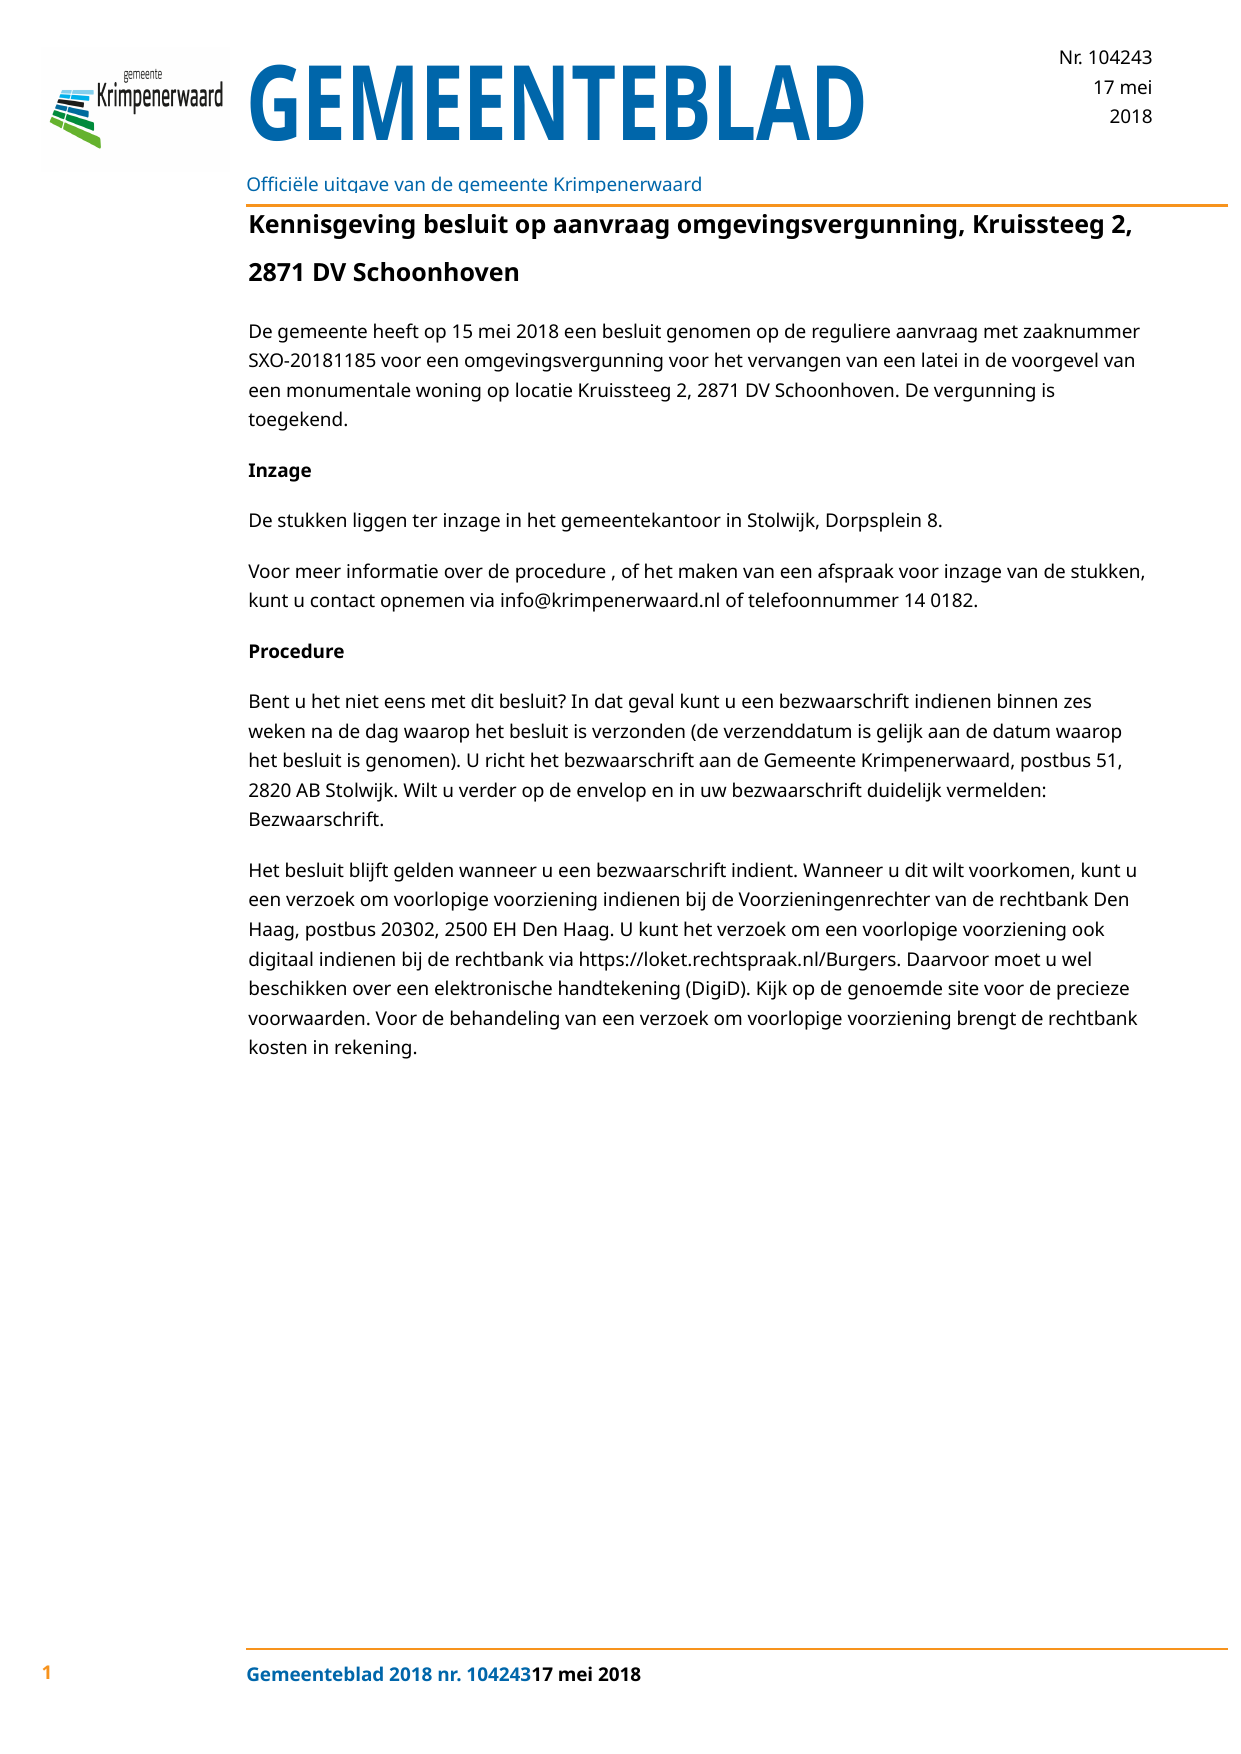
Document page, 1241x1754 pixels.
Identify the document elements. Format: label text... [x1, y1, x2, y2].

text Inzage [248, 457, 1152, 483]
text Procedure [248, 638, 1152, 664]
text Het besluit blijft gelden wanneer u een bezwaarschrift indient. Wanneer u dit wilt voorkomen, kunt u een verzoek om voorlopige voorziening indienen bij de Voorzieningenrechter van de rechtbank Den Haag, postbus 20302, 2500 EH Den Haag. U kunt het verzoek om een voorlopige voorziening ook digitaal indienen bij de rechtbank via https://loket.rechtspraak.nl/Burgers. Daarvoor moet u wel beschikken over een elektronische handtekening (DigiD). Kijk op de genoemde site voor de precieze voorwaarden. Voor de behandeling van een verzoek om voorlopige voorziening brengt de rechtbank kosten in rekening. [248, 857, 1152, 1060]
text Voor meer informatie over de procedure , of het maken van een afspraak voor inzage van de stukken, kunt u contact opnemen via info@krimpenerwaard.nl of telefoonnummer 14 0182. [248, 558, 1152, 613]
text Bent u het niet eens met dit besluit? In dat geval kunt u een bezwaarschrift indienen binnen zes weken na de dag waarop het besluit is verzonden (de verzenddatum is gelijk aan de datum waarop het besluit is genomen). U richt het bezwaarschrift aan de Gemeente Krimpenerwaard, postbus 51, 2820 AB Stolwijk. Wilt u verder op de envelop en in uw bezwaarschrift duidelijk vermelden: Bezwaarschrift. [248, 688, 1152, 832]
text Kennisgeving besluit op aanvraag omgevingsvergunning, Kruissteeg 2, 2871 DV Schoonhoven [248, 207, 1152, 288]
text De stukken liggen ter inzage in het gemeentekantoor in Stolwijk, Dorpsplein 8. [248, 507, 1152, 533]
text De gemeente heeft op 15 mei 2018 een besluit genomen op de reguliere aanvraag met zaaknummer SXO-20181185 voor een omgevingsvergunning voor het vervangen van een latei in de voorgevel van een monumentale woning op locatie Kruissteeg 2, 2871 DV Schoonhoven. De vergunning is toegekend. [248, 318, 1152, 432]
picture [41, 47, 231, 172]
